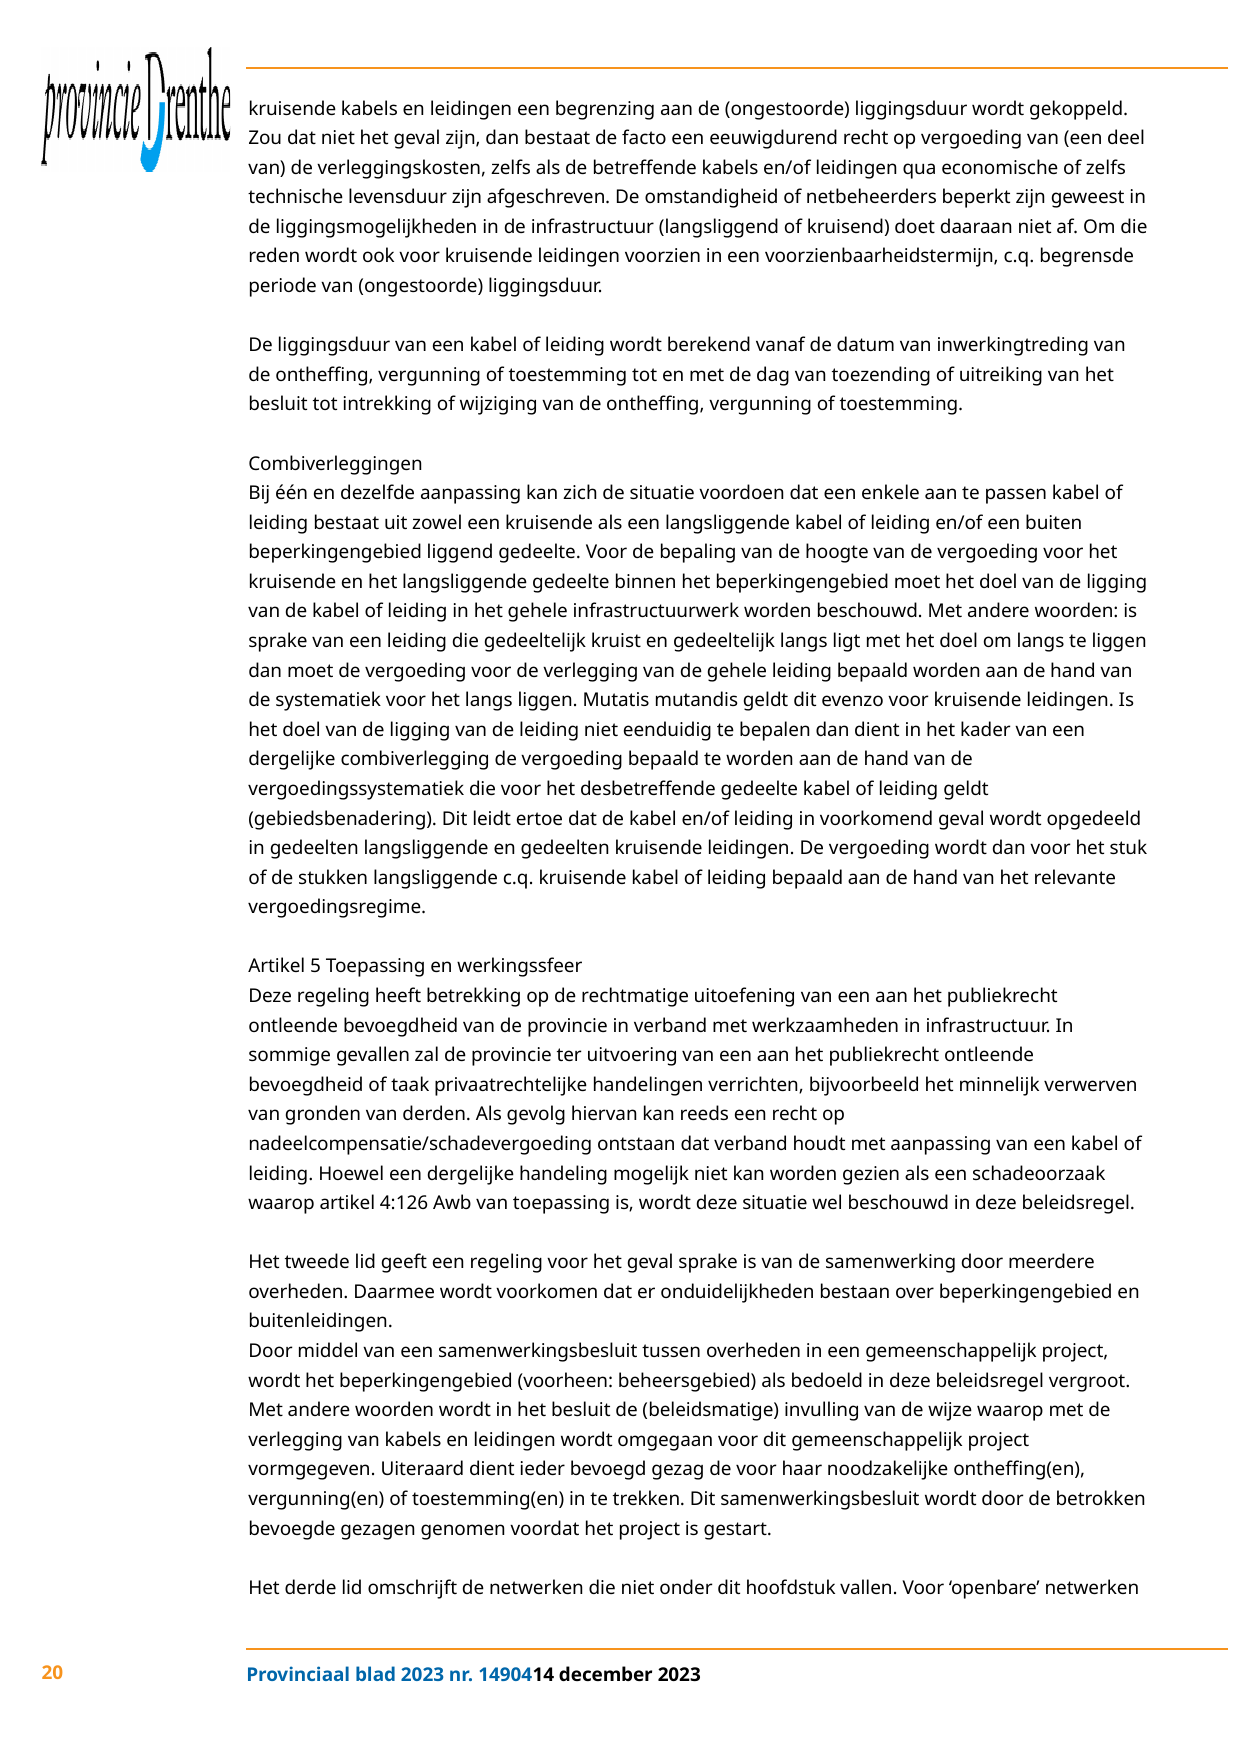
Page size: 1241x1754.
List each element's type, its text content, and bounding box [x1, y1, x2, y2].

text Het tweede lid geeft een regeling voor het geval sprake is van de samenwerking door meerdere overheden. Daarmee wordt voorkomen dat er onduidelijkheden bestaan over beperkingengebied en buitenleidingen. [248, 1248, 1152, 1333]
text Door middel van een samenwerkingsbesluit tussen overheden in een gemeenschappelijk project, wordt het beperkingengebied (voorheen: beheersgebied) als bedoeld in deze beleidsregel vergroot. Met andere woorden wordt in het besluit de (beleidsmatige) invulling van de wijze waarop met de verlegging van kabels en leidingen wordt omgegaan voor dit gemeenschappelijk project vormgegeven. Uiteraard dient ieder bevoegd gezag de voor haar noodzakelijke ontheffing(en), vergunning(en) of toestemming(en) in te trekken. Dit samenwerkingsbesluit wordt door de betrokken bevoegde gezagen genomen voordat het project is gestart. [248, 1337, 1152, 1541]
text De liggingsduur van een kabel of leiding wordt berekend vanaf de datum van inwerkingtreding van de ontheffing, vergunning of toestemming tot en met de dag van toezending of uitreiking van het besluit tot intrekking of wijziging van de ontheffing, vergunning of toestemming. [248, 331, 1152, 416]
text Combiverleggingen [248, 450, 1152, 476]
text Artikel 5 Toepassing en werkingssfeer [248, 953, 1152, 978]
text Deze regeling heeft betrekking op de rechtmatige uitoefening van een aan het publiekrecht ontleende bevoegdheid van de provincie in verband met werkzaamheden in infrastructuur. In sommige gevallen zal de provincie ter uitvoering van een aan het publiekrecht ontleende bevoegdheid of taak privaatrechtelijke handelingen verrichten, bijvoorbeeld het minnelijk verwerven van gronden van derden. Als gevolg hiervan kan reeds een recht op nadeelcompensatie/schadevergoeding ontstaan dat verband houdt met aanpassing van een kabel of leiding. Hoewel een dergelijke handeling mogelijk niet kan worden gezien als een schadeoorzaak waarop artikel 4:126 Awb van toepassing is, wordt deze situatie wel beschouwd in deze beleidsregel. [248, 982, 1152, 1215]
text Het derde lid omschrijft de netwerken die niet onder dit hoofdstuk vallen. Voor ‘openbare’ netwerken [248, 1574, 1152, 1600]
text kruisende kabels en leidingen een begrenzing aan de (ongestoorde) liggingsduur wordt gekoppeld. Zou dat niet het geval zijn, dan bestaat de facto een eeuwigdurend recht op vergoeding van (een deel van) de verleggingskosten, zelfs als de betreffende kabels en/of leidingen qua economische of zelfs technische levensduur zijn afgeschreven. De omstandigheid of netbeheerders beperkt zijn geweest in de liggingsmogelijkheden in de infrastructuur (langsliggend of kruisend) doet daaraan niet af. Om die reden wordt ook voor kruisende leidingen voorzien in een voorzienbaarheidstermijn, c.q. begrensde periode van (ongestoorde) liggingsduur. [248, 95, 1152, 298]
picture [41, 47, 231, 172]
text Bij één en dezelfde aanpassing kan zich de situatie voordoen dat een enkele aan te passen kabel of leiding bestaat uit zowel een kruisende als een langsliggende kabel of leiding en/of een buiten beperkingengebied liggend gedeelte. Voor de bepaling van de hoogte van de vergoeding voor het kruisende en het langsliggende gedeelte binnen het beperkingengebied moet het doel van de ligging van de kabel of leiding in het gehele infrastructuurwerk worden beschouwd. Met andere woorden: is sprake van een leiding die gedeeltelijk kruist en gedeeltelijk langs ligt met het doel om langs te liggen dan moet de vergoeding voor de verlegging van de gehele leiding bepaald worden aan de hand van de systematiek voor het langs liggen. Mutatis mutandis geldt dit evenzo voor kruisende leidingen. Is het doel van de ligging van de leiding niet eenduidig te bepalen dan dient in het kader van een dergelijke combiverlegging de vergoeding bepaald te worden aan de hand van de vergoedingssystematiek die voor het desbetreffende gedeelte kabel of leiding geldt (gebiedsbenadering). Dit leidt ertoe dat de kabel en/of leiding in voorkomend geval wordt opgedeeld in gedeelten langsliggende en gedeelten kruisende leidingen. De vergoeding wordt dan voor het stuk of de stukken langsliggende c.q. kruisende kabel of leiding bepaald aan de hand van het relevante vergoedingsregime. [248, 479, 1152, 919]
